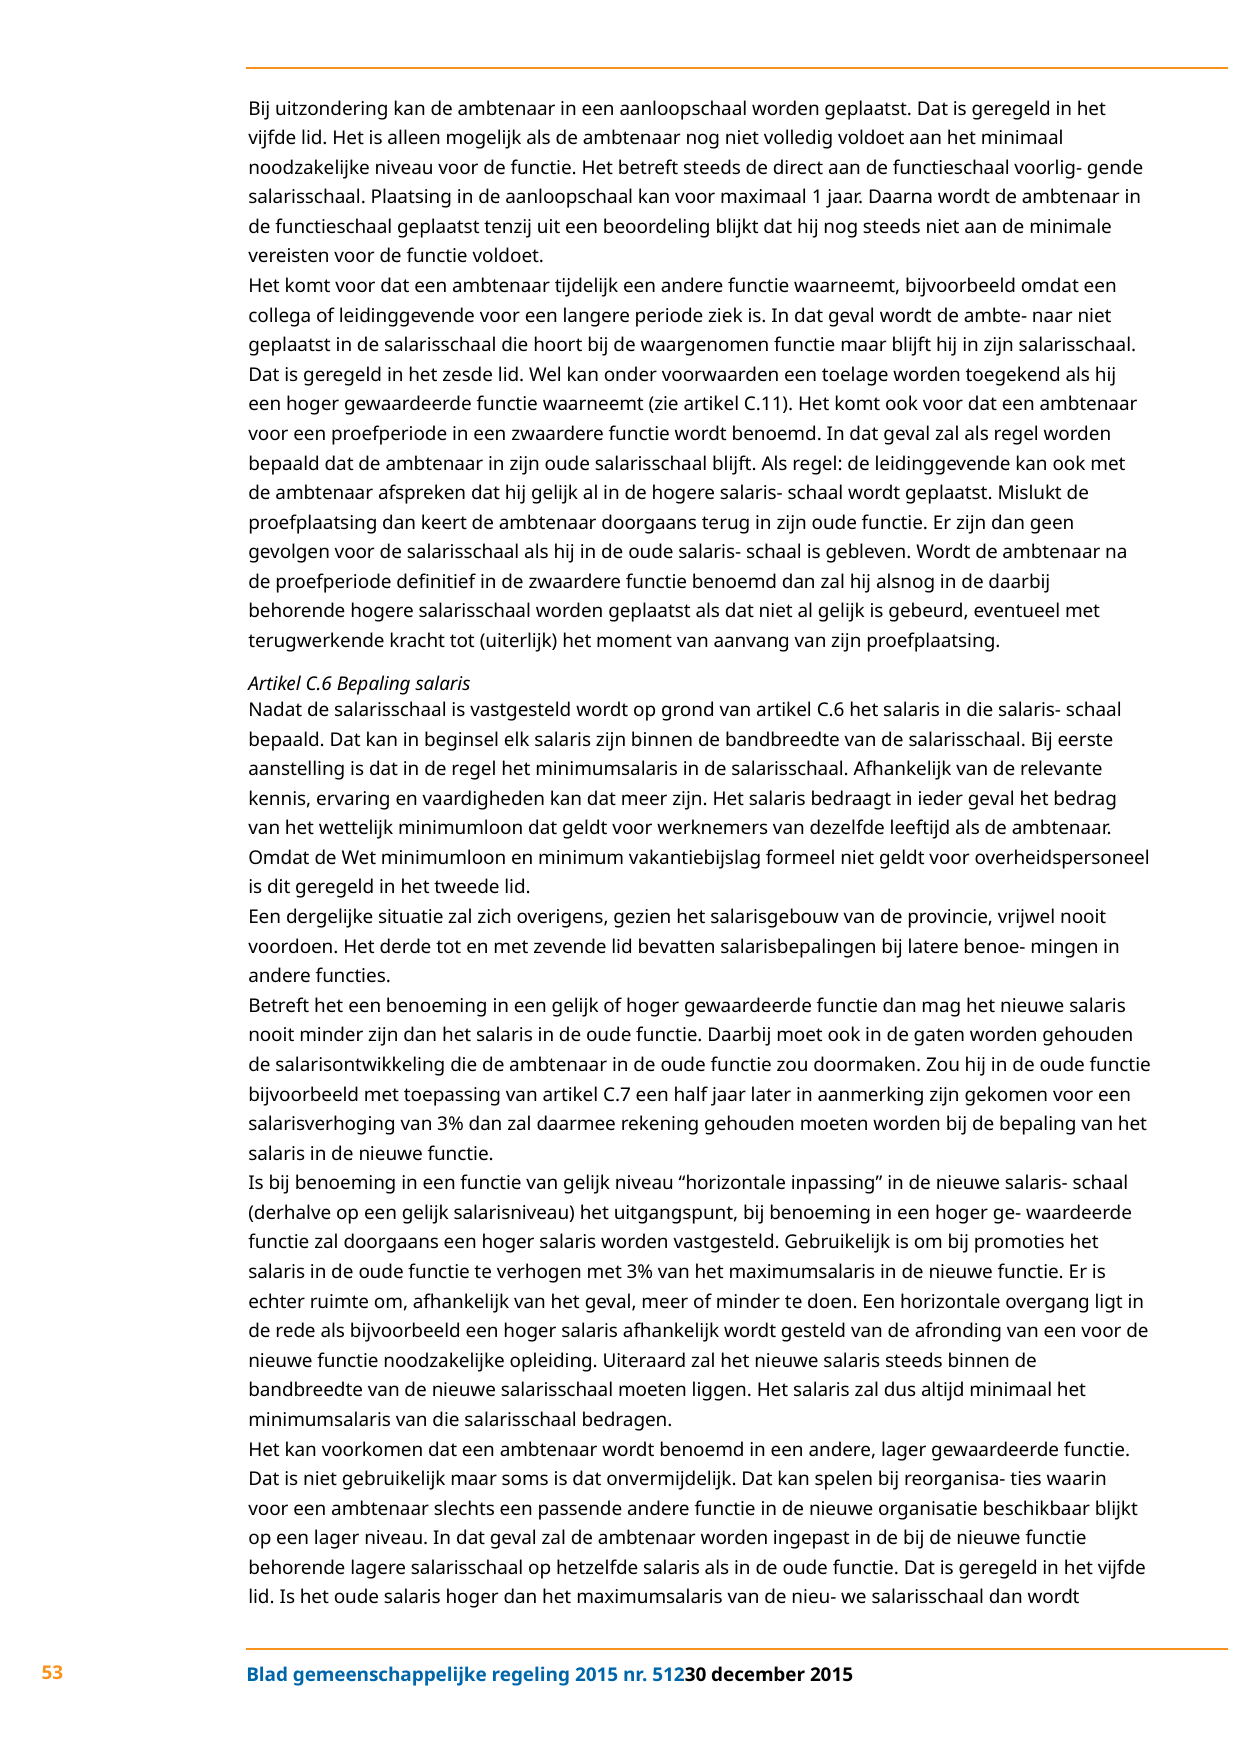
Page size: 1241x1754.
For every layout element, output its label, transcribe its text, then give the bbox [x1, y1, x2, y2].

text Betreft het een benoeming in een gelijk of hoger gewaardeerde functie dan mag het nieuwe salaris nooit minder zijn dan het salaris in de oude functie. Daarbij moet ook in de gaten worden gehouden de salarisontwikkeling die de ambtenaar in de oude functie zou doormaken. Zou hij in de oude functie bijvoorbeeld met toepassing van artikel C.7 een half jaar later in aanmerking zijn gekomen voor een salarisverhoging van 3% dan zal daarmee rekening gehouden moeten worden bij de bepaling van het salaris in de nieuwe functie. [248, 992, 1152, 1166]
text Is bij benoeming in een functie van gelijk niveau “horizontale inpassing” in de nieuwe salaris- schaal (derhalve op een gelijk salarisniveau) het uitgangspunt, bij benoeming in een hoger ge- waardeerde functie zal doorgaans een hoger salaris worden vastgesteld. Gebruikelijk is om bij promoties het salaris in de oude functie te verhogen met 3% van het maximumsalaris in de nieuwe functie. Er is echter ruimte om, afhankelijk van het geval, meer of minder te doen. Een horizontale overgang ligt in de rede als bijvoorbeeld een hoger salaris afhankelijk wordt gesteld van de afronding van een voor de nieuwe functie noodzakelijke opleiding. Uiteraard zal het nieuwe salaris steeds binnen de bandbreedte van de nieuwe salarisschaal moeten liggen. Het salaris zal dus altijd minimaal het minimumsalaris van die salarisschaal bedragen. [248, 1169, 1152, 1432]
text Bij uitzondering kan de ambtenaar in een aanloopschaal worden geplaatst. Dat is geregeld in het vijfde lid. Het is alleen mogelijk als de ambtenaar nog niet volledig voldoet aan het minimaal [248, 95, 1152, 150]
text Nadat de salarisschaal is vastgesteld wordt op grond van artikel C.6 het salaris in die salaris- schaal bepaald. Dat kan in beginsel elk salaris zijn binnen de bandbreedte van de salarisschaal. Bij eerste aanstelling is dat in de regel het minimumsalaris in de salarisschaal. Afhankelijk van de relevante kennis, ervaring en vaardigheden kan dat meer zijn. Het salaris bedraagt in ieder geval het bedrag van het wettelijk minimumloon dat geldt voor werknemers van dezelfde leeftijd als de ambtenaar. Omdat de Wet minimumloon en minimum vakantiebijslag formeel niet geldt voor overheidspersoneel is dit geregeld in het tweede lid. [248, 696, 1152, 899]
picture [41, 47, 231, 172]
text Het komt voor dat een ambtenaar tijdelijk een andere functie waarneemt, bijvoorbeeld omdat een collega of leidinggevende voor een langere periode ziek is. In dat geval wordt de ambte- naar niet geplaatst in de salarisschaal die hoort bij de waargenomen functie maar blijft hij in zijn salarisschaal. Dat is geregeld in het zesde lid. Wel kan onder voorwaarden een toelage worden toegekend als hij een hoger gewaardeerde functie waarneemt (zie artikel C.11). Het komt ook voor dat een ambtenaar voor een proefperiode in een zwaardere functie wordt benoemd. In dat geval zal als regel worden bepaald dat de ambtenaar in zijn oude salarisschaal blijft. Als regel: de leidinggevende kan ook met de ambtenaar afspreken dat hij gelijk al in de hogere salaris- schaal wordt geplaatst. Mislukt de proefplaatsing dan keert de ambtenaar doorgaans terug in zijn oude functie. Er zijn dan geen gevolgen voor de salarisschaal als hij in de oude salaris- schaal is gebleven. Wordt de ambtenaar na de proefperiode definitief in de zwaardere functie benoemd dan zal hij alsnog in de daarbij behorende hogere salarisschaal worden geplaatst als dat niet al gelijk is gebeurd, eventueel met terugwerkende kracht tot (uiterlijk) het moment van aanvang van zijn proefplaatsing. [248, 272, 1152, 653]
text Het kan voorkomen dat een ambtenaar wordt benoemd in een andere, lager gewaardeerde functie. Dat is niet gebruikelijk maar soms is dat onvermijdelijk. Dat kan spelen bij reorganisa- ties waarin voor een ambtenaar slechts een passende andere functie in de nieuwe organisatie beschikbaar blijkt op een lager niveau. In dat geval zal de ambtenaar worden ingepast in de bij de nieuwe functie behorende lagere salarisschaal op hetzelfde salaris als in de oude functie. Dat is geregeld in het vijfde lid. Is het oude salaris hoger dan het maximumsalaris van de nieu- we salarisschaal dan wordt [248, 1436, 1152, 1609]
text noodzakelijke niveau voor de functie. Het betreft steeds de direct aan de functieschaal voorlig- gende salarisschaal. Plaatsing in de aanloopschaal kan voor maximaal 1 jaar. Daarna wordt de ambtenaar in de functieschaal geplaatst tenzij uit een beoordeling blijkt dat hij nog steeds niet aan de minimale vereisten voor de functie voldoet. [248, 154, 1152, 268]
text Artikel C.6 Bepaling salaris [248, 670, 1152, 696]
text Een dergelijke situatie zal zich overigens, gezien het salarisgebouw van de provincie, vrijwel nooit voordoen. Het derde tot en met zevende lid bevatten salarisbepalingen bij latere benoe- mingen in andere functies. [248, 903, 1152, 988]
